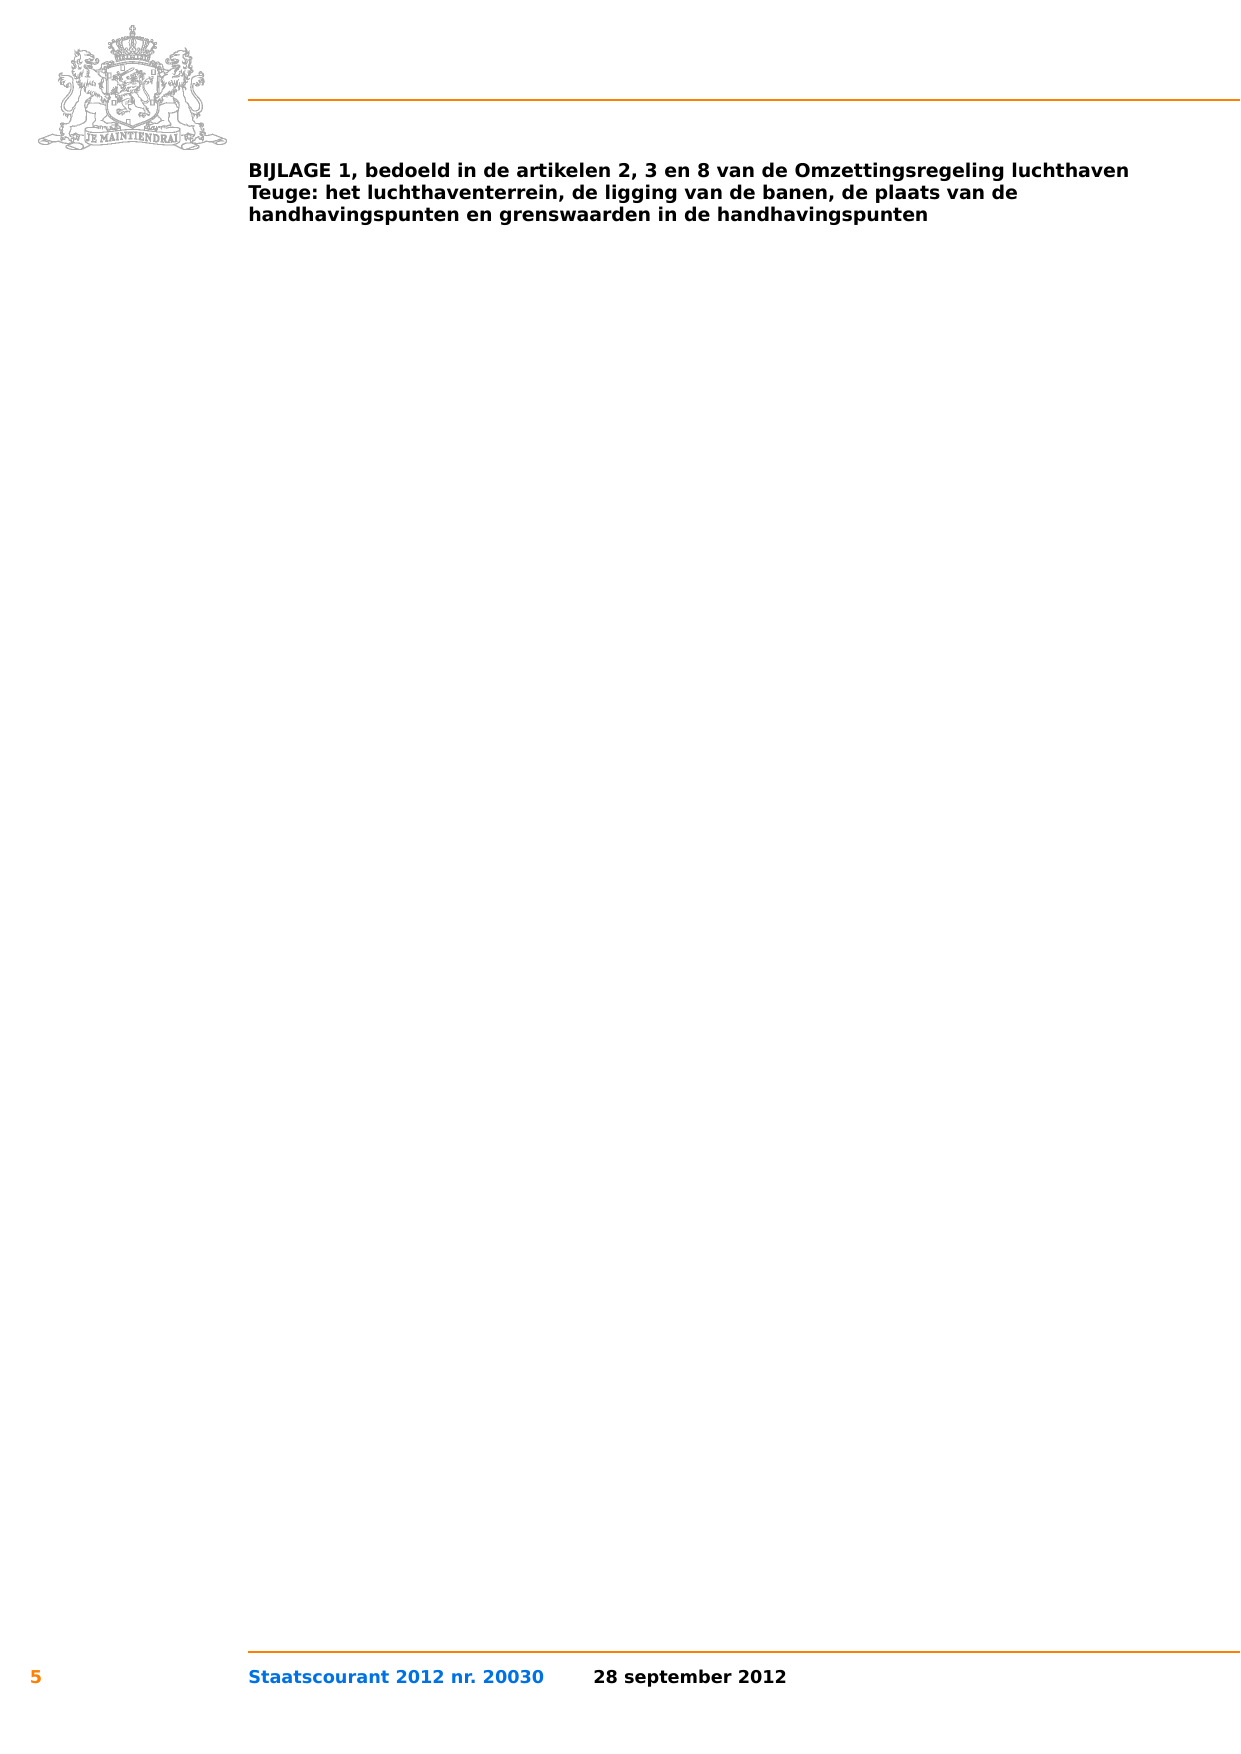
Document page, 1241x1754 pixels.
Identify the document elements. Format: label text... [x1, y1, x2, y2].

subtitle BIJLAGE 1, bedoeld in de artikelen 2, 3 en 8 van de Omzettingsregeling luchthaven Teuge: het luchthaventerrein, de ligging van de banen, de plaats van de handhavingspunten en grenswaarden in de handhavingspunten [248, 160, 1163, 226]
picture [38, 25, 227, 150]
